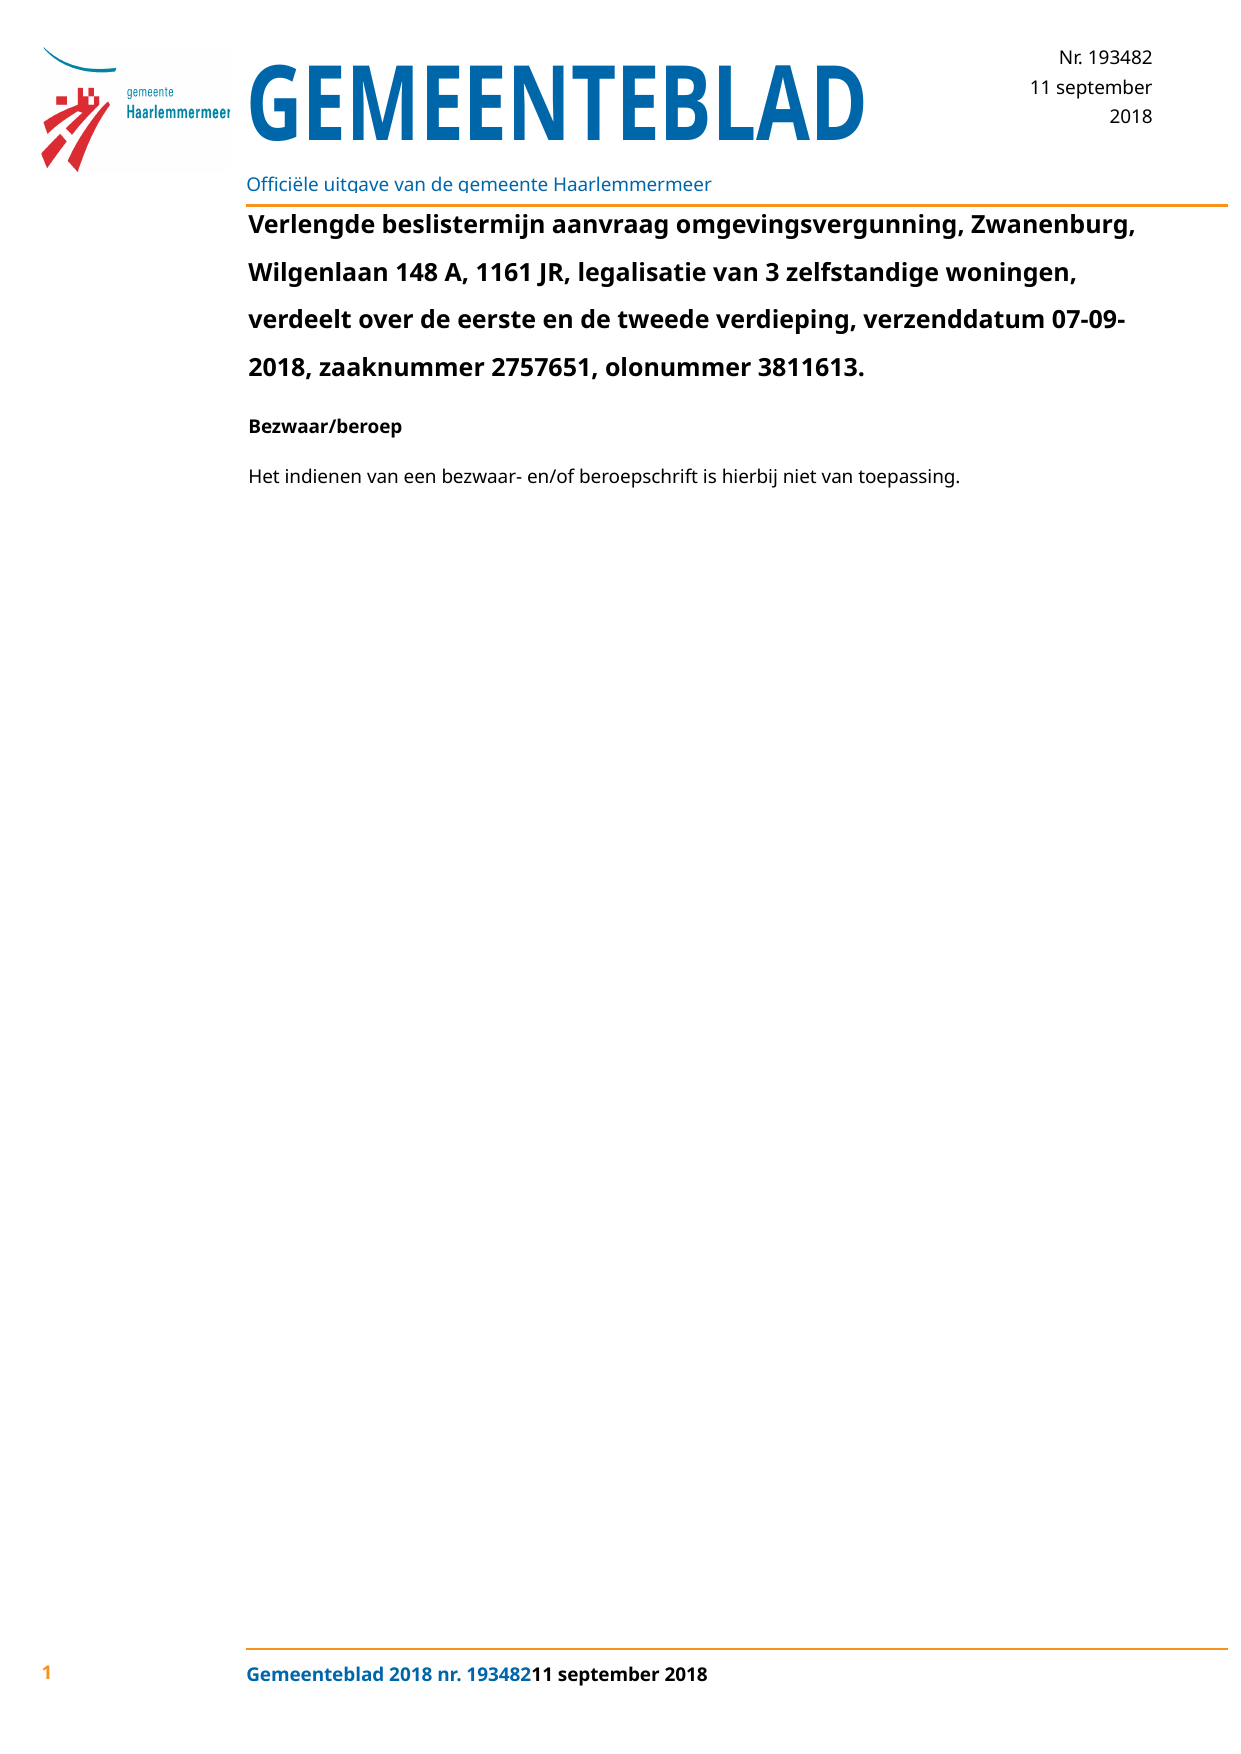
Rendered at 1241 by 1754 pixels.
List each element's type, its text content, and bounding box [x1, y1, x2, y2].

picture [41, 47, 231, 172]
text Bezwaar/beroep [248, 413, 1152, 439]
text Verlengde beslistermijn aanvraag omgevingsvergunning, Zwanenburg, Wilgenlaan 148 A, 1161 JR, legalisatie van 3 zelfstandige woningen, verdeelt over de eerste en de tweede verdieping, verzenddatum 07-09-2018, zaaknummer 2757651, olonummer 3811613. [248, 207, 1152, 384]
text Het indienen van een bezwaar- en/of beroepschrift is hierbij niet van toepassing. [248, 463, 1152, 489]
